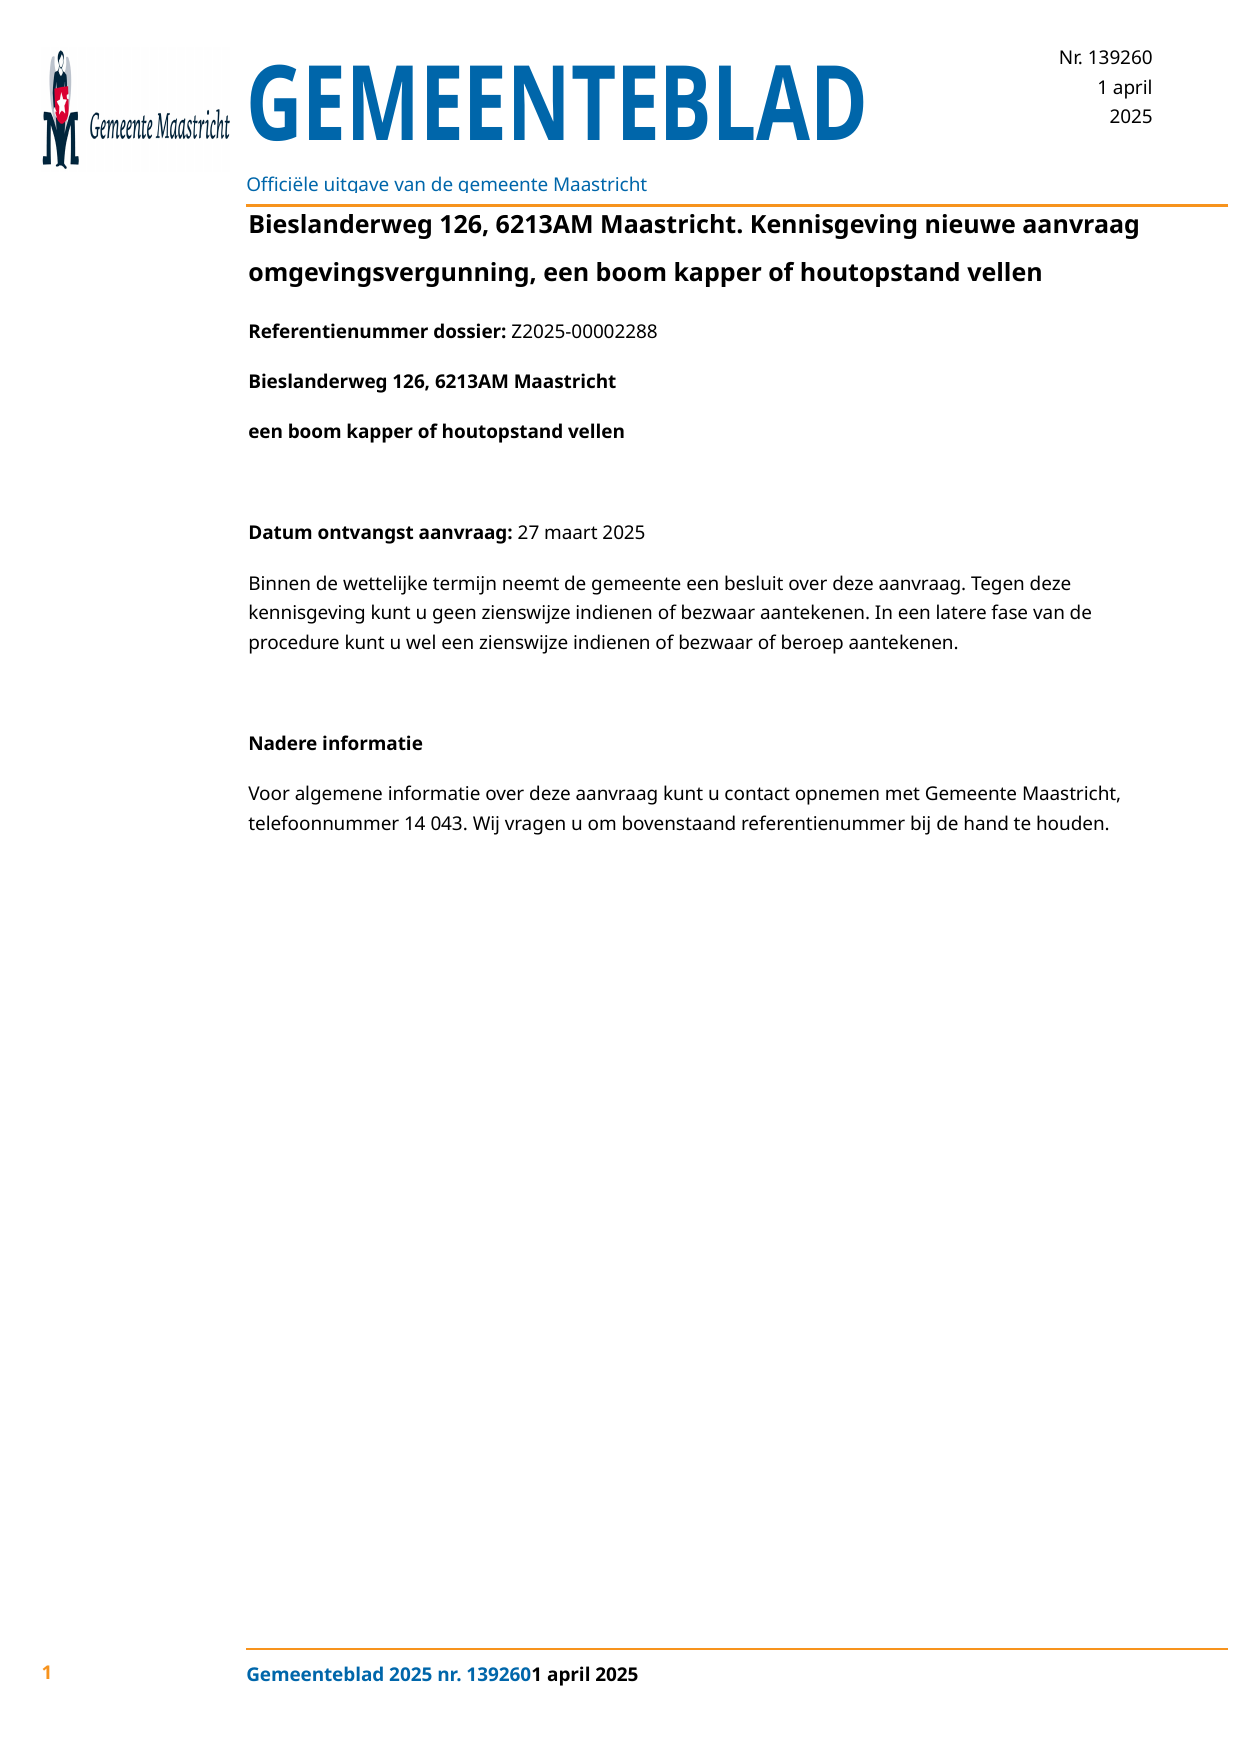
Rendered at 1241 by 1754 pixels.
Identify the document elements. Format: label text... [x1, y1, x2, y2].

text Bieslanderweg 126, 6213AM Maastricht. Kennisgeving nieuwe aanvraag omgevingsvergunning, een boom kapper of houtopstand vellen [248, 207, 1152, 288]
text Voor algemene informatie over deze aanvraag kunt u contact opnemen met Gemeente Maastricht, telefoonnummer 14 043. Wij vragen u om bovenstaand referentienummer bij de hand te houden. [248, 780, 1152, 836]
text Bieslanderweg 126, 6213AM Maastricht [248, 368, 1152, 394]
text Referentienummer dossier: Z2025-00002288 [248, 318, 1152, 344]
text Binnen de wettelijke termijn neemt de gemeente een besluit over deze aanvraag. Tegen deze kennisgeving kunt u geen zienswijze indienen of bezwaar aantekenen. In een latere fase van de procedure kunt u wel een zienswijze indienen of bezwaar of beroep aantekenen. [248, 570, 1152, 655]
text Datum ontvangst aanvraag: 27 maart 2025 [248, 519, 1152, 545]
text Nadere informatie [248, 730, 1152, 756]
text een boom kapper of houtopstand vellen [248, 419, 1152, 444]
picture [41, 47, 231, 172]
